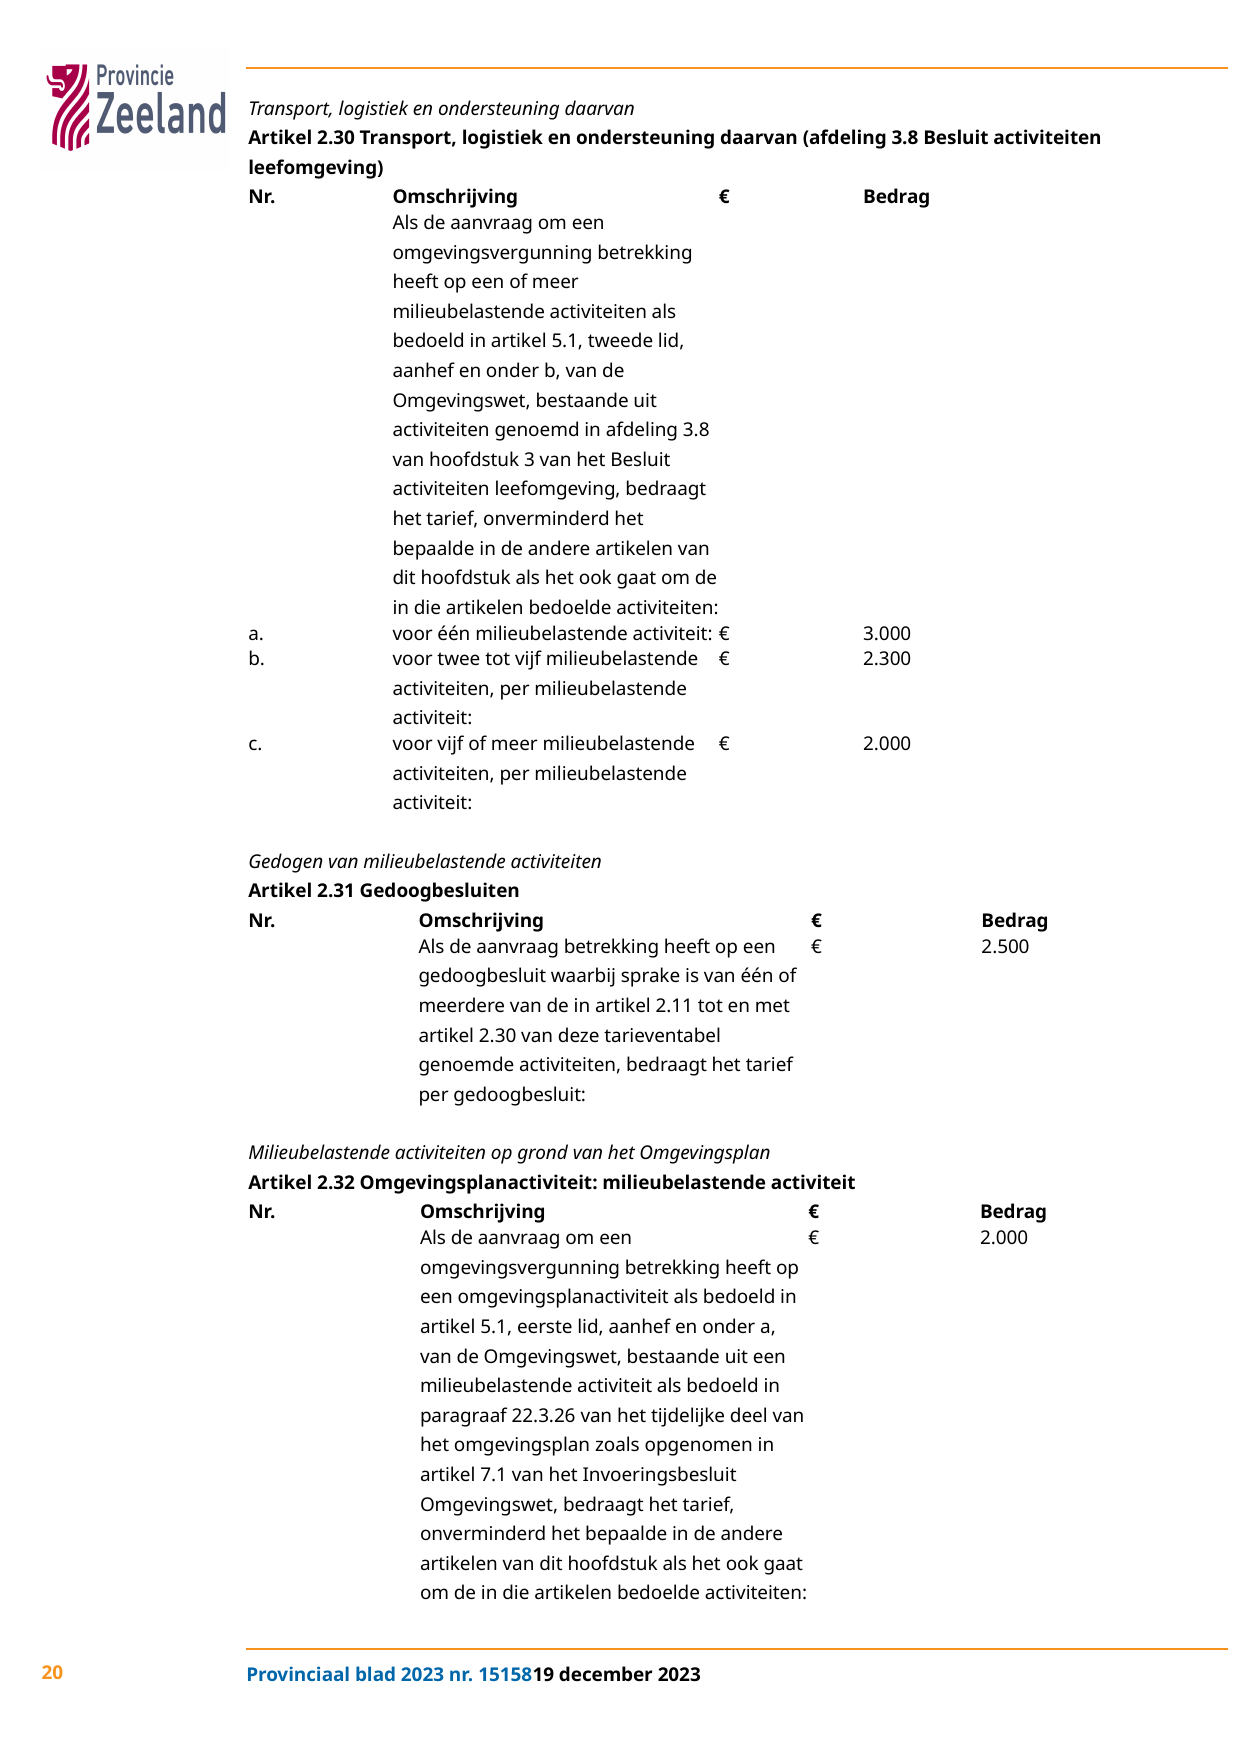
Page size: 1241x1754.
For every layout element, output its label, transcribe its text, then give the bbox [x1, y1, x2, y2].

table_cell 3.000 [863, 620, 1007, 645]
table_cell 2.000 [980, 1225, 1152, 1605]
table_header Nr. [248, 907, 418, 933]
table_header Nr. [248, 1199, 420, 1224]
table_cell Als de aanvraag om een omgevingsvergunning betrekking heeft op een of meer milieubelastende activiteiten als bedoeld in artikel 5.1, tweede lid, aanhef en onder b, van de Omgevingswet, bestaande uit activiteiten genoemd in afdeling 3.8 van hoofdstuk 3 van het Besluit activiteiten leefomgeving, bedraagt het tarief, onverminderd het bepaalde in de andere artikelen van dit hoofdstuk als het ook gaat om de in die artikelen bedoelde activiteiten: [392, 209, 719, 620]
table_header € [811, 907, 981, 933]
text Milieubelastende activiteiten op grond van het Omgevingsplan [248, 1139, 1152, 1165]
table_header € [719, 184, 863, 209]
table_header Nr. [248, 184, 392, 209]
table_cell voor vijf of meer milieubelastende activiteiten, per milieubelastende activiteit: [392, 730, 719, 815]
table_header Omschrijving [418, 907, 811, 933]
table_cell voor twee tot vijf milieubelastende activiteiten, per milieubelastende activiteit: [392, 645, 719, 730]
table_header Omschrijving [420, 1199, 808, 1224]
table_cell Als de aanvraag betrekking heeft op een gedoogbesluit waarbij sprake is van één of meerdere van de in artikel 2.11 tot en met artikel 2.30 van deze tarieventabel genoemde activiteiten, bedraagt het tarief per gedoogbesluit: [418, 933, 811, 1107]
table_header € [808, 1199, 980, 1224]
table_header Omschrijving [392, 184, 719, 209]
table_cell [863, 209, 1007, 620]
table_header Bedrag [863, 184, 1152, 209]
table_cell [248, 1225, 420, 1605]
table_cell € [811, 933, 981, 1107]
table_cell Als de aanvraag om een omgevingsvergunning betrekking heeft op een omgevingsplanactiviteit als bedoeld in artikel 5.1, eerste lid, aanhef en onder a, van de Omgevingswet, bestaande uit een milieubelastende activiteit als bedoeld in paragraaf 22.3.26 van het tijdelijke deel van het omgevingsplan zoals opgenomen in artikel 7.1 van het Invoeringsbesluit Omgevingswet, bedraagt het tarief, onverminderd het bepaalde in de andere artikelen van dit hoofdstuk als het ook gaat om de in die artikelen bedoelde activiteiten: [420, 1225, 808, 1605]
text Gedogen van milieubelastende activiteiten [248, 848, 1152, 874]
table_cell c. [248, 730, 392, 815]
table_cell a. [248, 620, 392, 645]
table_header Bedrag [981, 907, 1152, 933]
text Artikel 2.32 Omgevingsplanactiviteit: milieubelastende activiteit [248, 1169, 1152, 1195]
table_cell 2.000 [863, 730, 1007, 815]
text Transport, logistiek en ondersteuning daarvan [248, 95, 1152, 121]
text Artikel 2.31 Gedoogbesluiten [248, 878, 1152, 903]
table_cell [719, 209, 863, 620]
table_cell voor één milieubelastende activiteit: [392, 620, 719, 645]
table_cell [248, 933, 418, 1107]
picture [41, 47, 231, 172]
table_cell 2.500 [981, 933, 1152, 1107]
table_cell 2.300 [863, 645, 1007, 730]
table_header Bedrag [980, 1199, 1152, 1224]
table_cell € [719, 620, 863, 645]
table_cell € [719, 645, 863, 730]
table_cell € [719, 730, 863, 815]
table_cell b. [248, 645, 392, 730]
table_cell € [808, 1225, 980, 1605]
text Artikel 2.30 Transport, logistiek en ondersteuning daarvan (afdeling 3.8 Besluit activiteiten leefomgeving) [248, 124, 1152, 180]
table_cell [248, 209, 392, 620]
